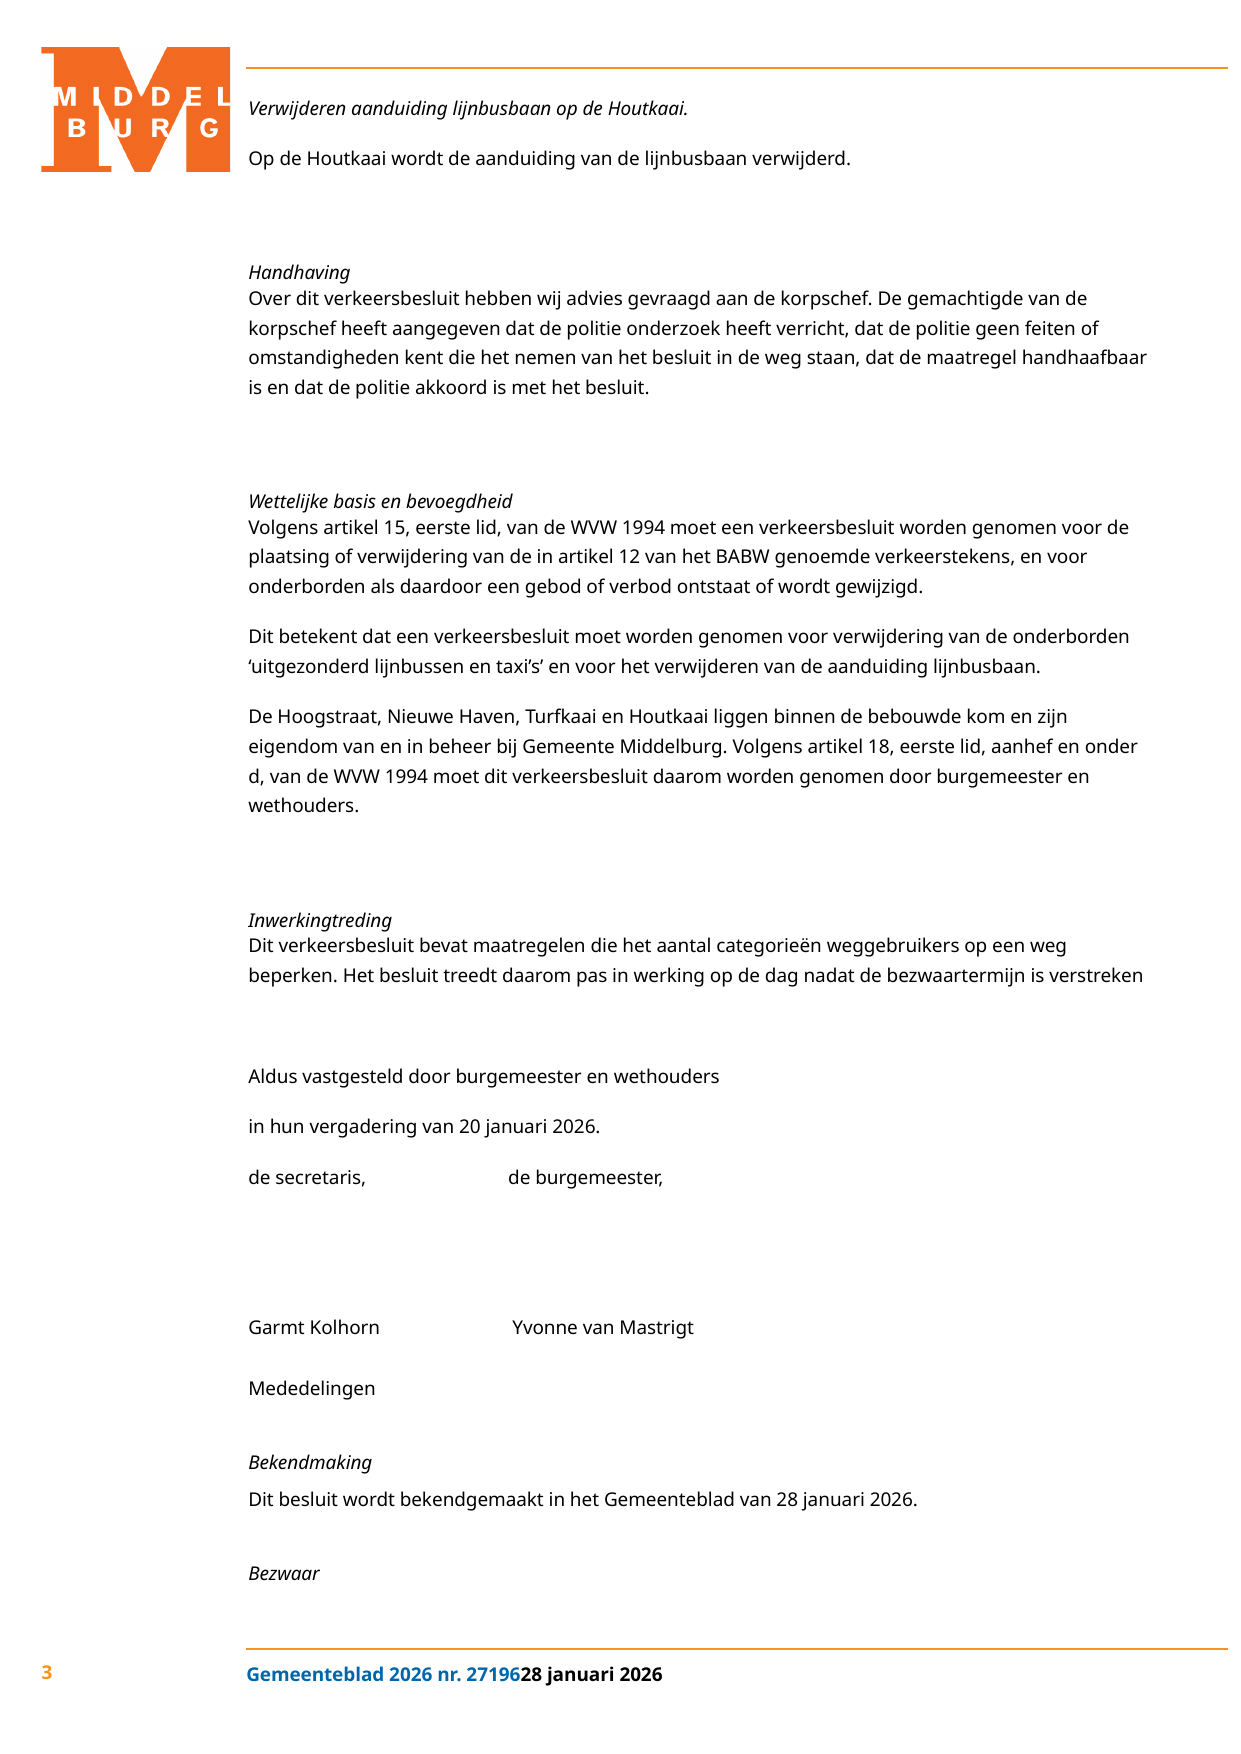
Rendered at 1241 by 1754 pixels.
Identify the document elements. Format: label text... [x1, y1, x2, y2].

text Aldus vastgesteld door burgemeester en wethouders [248, 1063, 1152, 1089]
text Volgens artikel 15, eerste lid, van de WVW 1994 moet een verkeersbesluit worden genomen voor de plaatsing of verwijdering van de in artikel 12 van het BABW genoemde verkeerstekens, en voor onderborden als daardoor een gebod of verbod ontstaat of wordt gewijzigd. [248, 514, 1152, 599]
text in hun vergadering van 20 januari 2026. [248, 1113, 1152, 1139]
picture [41, 47, 231, 172]
text Dit verkeersbesluit bevat maatregelen die het aantal categorieën weggebruikers op een weg beperken. Het besluit treedt daarom pas in werking op de dag nadat de bezwaartermijn is verstreken [248, 933, 1152, 988]
text de secretaris, de burgemeester, [248, 1164, 1152, 1189]
text Op de Houtkaai wordt de aanduiding van de lijnbusbaan verwijderd. [248, 145, 1152, 171]
text Verwijderen aanduiding lijnbusbaan op de Houtkaai. [248, 95, 1152, 121]
text Dit betekent dat een verkeersbesluit moet worden genomen voor verwijdering van de onderborden ‘uitgezonderd lijnbussen en taxi’s’ en voor het verwijderen van de aanduiding lijnbusbaan. [248, 624, 1152, 679]
text Handhaving [248, 259, 1152, 285]
text Over dit verkeersbesluit hebben wij advies gevraagd aan de korpschef. De gemachtigde van de korpschef heeft aangegeven dat de politie onderzoek heeft verricht, dat de politie geen feiten of omstandigheden kent die het nemen van het besluit in de weg staan, dat de maatregel handhaafbaar is en dat de politie akkoord is met het besluit. [248, 285, 1152, 400]
text Bekendmaking [248, 1454, 1152, 1473]
text Garmt Kolhorn Yvonne van Mastrigt [248, 1314, 1152, 1340]
text Dit besluit wordt bekendgemaakt in het Gemeenteblad van 28 januari 2026. [248, 1491, 1152, 1510]
text Inwerkingtreding [248, 907, 1152, 933]
text Wettelijke basis en bevoegdheid [248, 488, 1152, 514]
text Bezwaar [248, 1564, 1152, 1584]
text Mededelingen [248, 1380, 1152, 1399]
text De Hoogstraat, Nieuwe Haven, Turfkaai en Houtkaai liggen binnen de bebouwde kom en zijn eigendom van en in beheer bij Gemeente Middelburg. Volgens artikel 18, eerste lid, aanhef en onder d, van de WVW 1994 moet dit verkeersbesluit daarom worden genomen door burgemeester en wethouders. [248, 704, 1152, 818]
